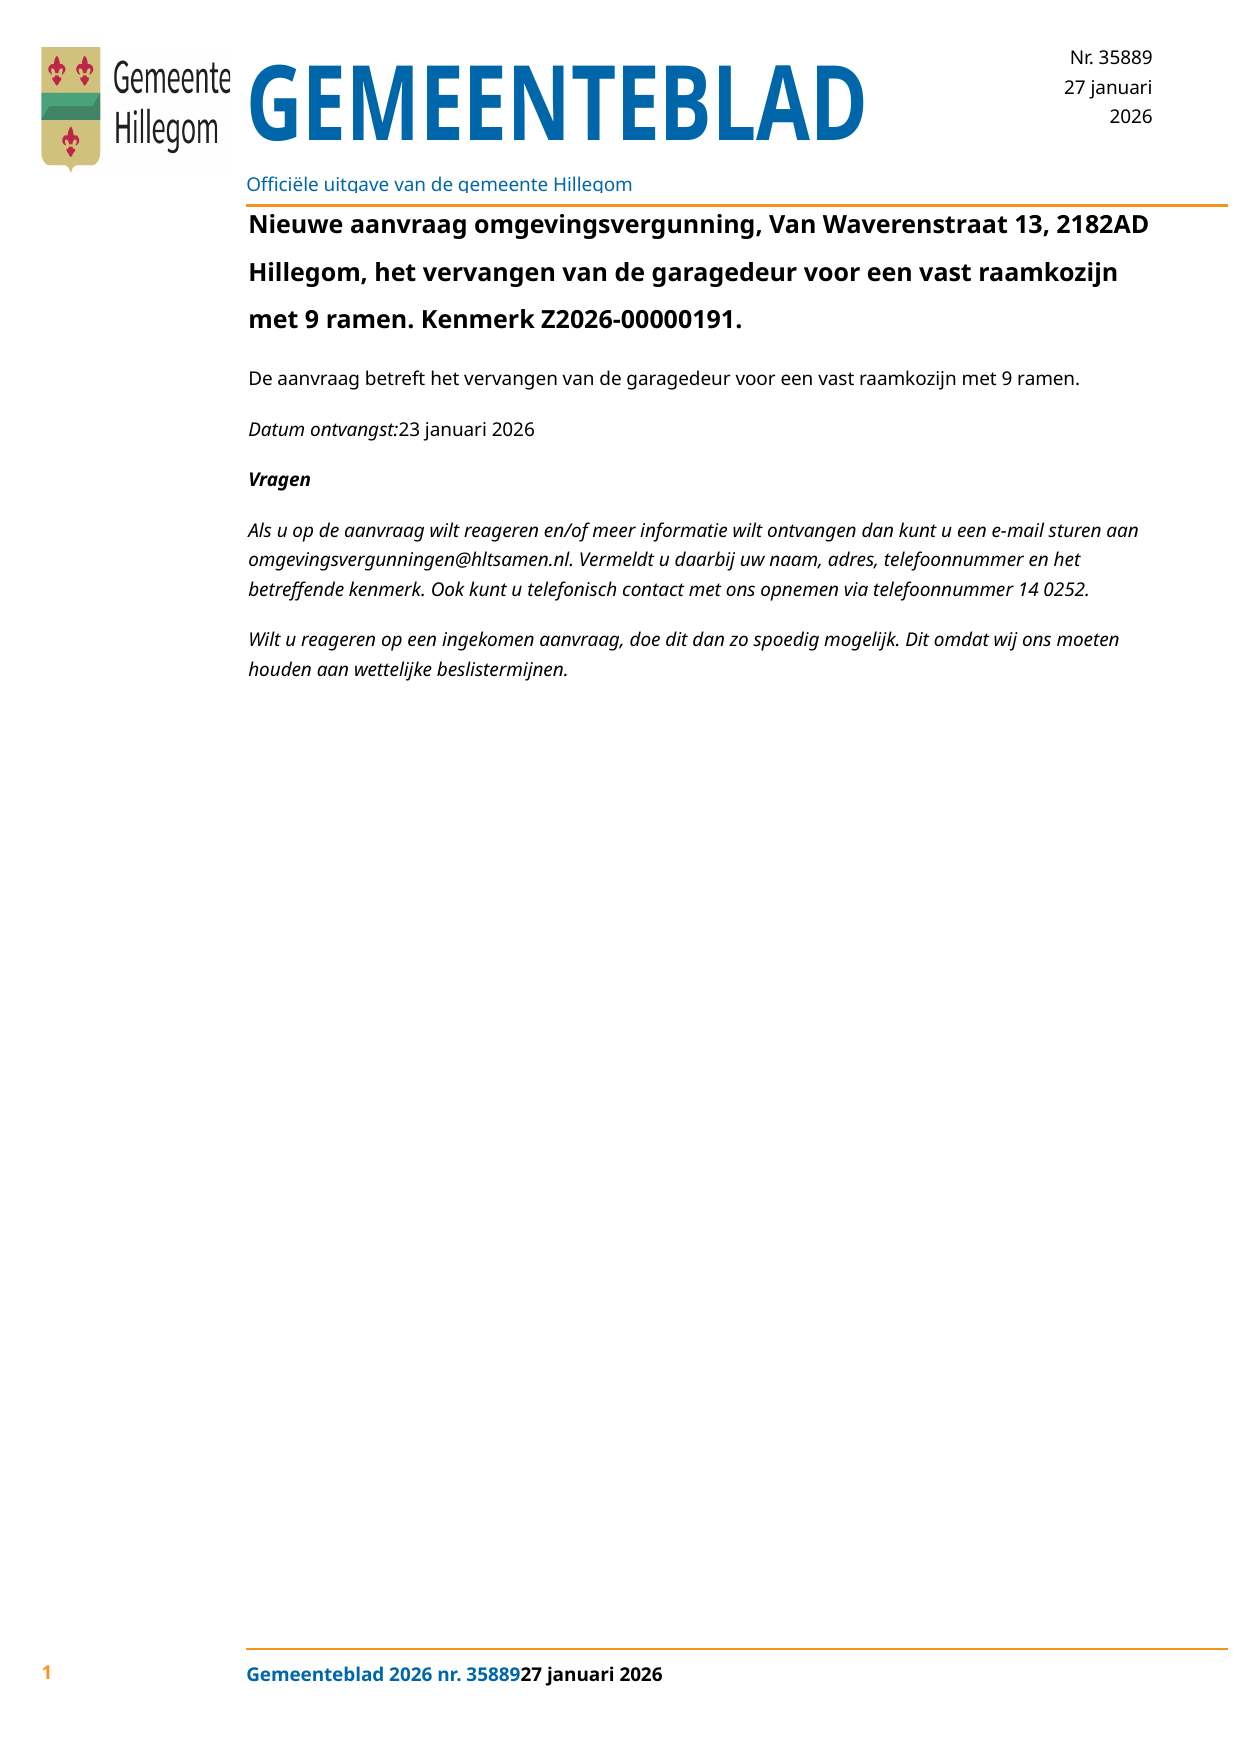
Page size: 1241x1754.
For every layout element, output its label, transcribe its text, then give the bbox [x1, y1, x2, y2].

text Wilt u reageren op een ingekomen aanvraag, doe dit dan zo spoedig mogelijk. Dit omdat wij ons moeten houden aan wettelijke beslistermijnen. [248, 626, 1152, 682]
text Vragen [248, 466, 1152, 492]
text Als u op de aanvraag wilt reageren en/of meer informatie wilt ontvangen dan kunt u een e-mail sturen aan omgevingsvergunningen@hltsamen.nl. Vermeldt u daarbij uw naam, adres, telefoonnummer en het betreffende kenmerk. Ook kunt u telefonisch contact met ons opnemen via telefoonnummer 14 0252. [248, 517, 1152, 602]
picture [41, 47, 231, 172]
text Nieuwe aanvraag omgevingsvergunning, Van Waverenstraat 13, 2182AD Hillegom, het vervangen van de garagedeur voor een vast raamkozijn met 9 ramen. Kenmerk Z2026-00000191. [248, 207, 1152, 336]
text De aanvraag betreft het vervangen van de garagedeur voor een vast raamkozijn met 9 ramen. [248, 366, 1152, 391]
text Datum ontvangst:23 januari 2026 [248, 416, 1152, 442]
